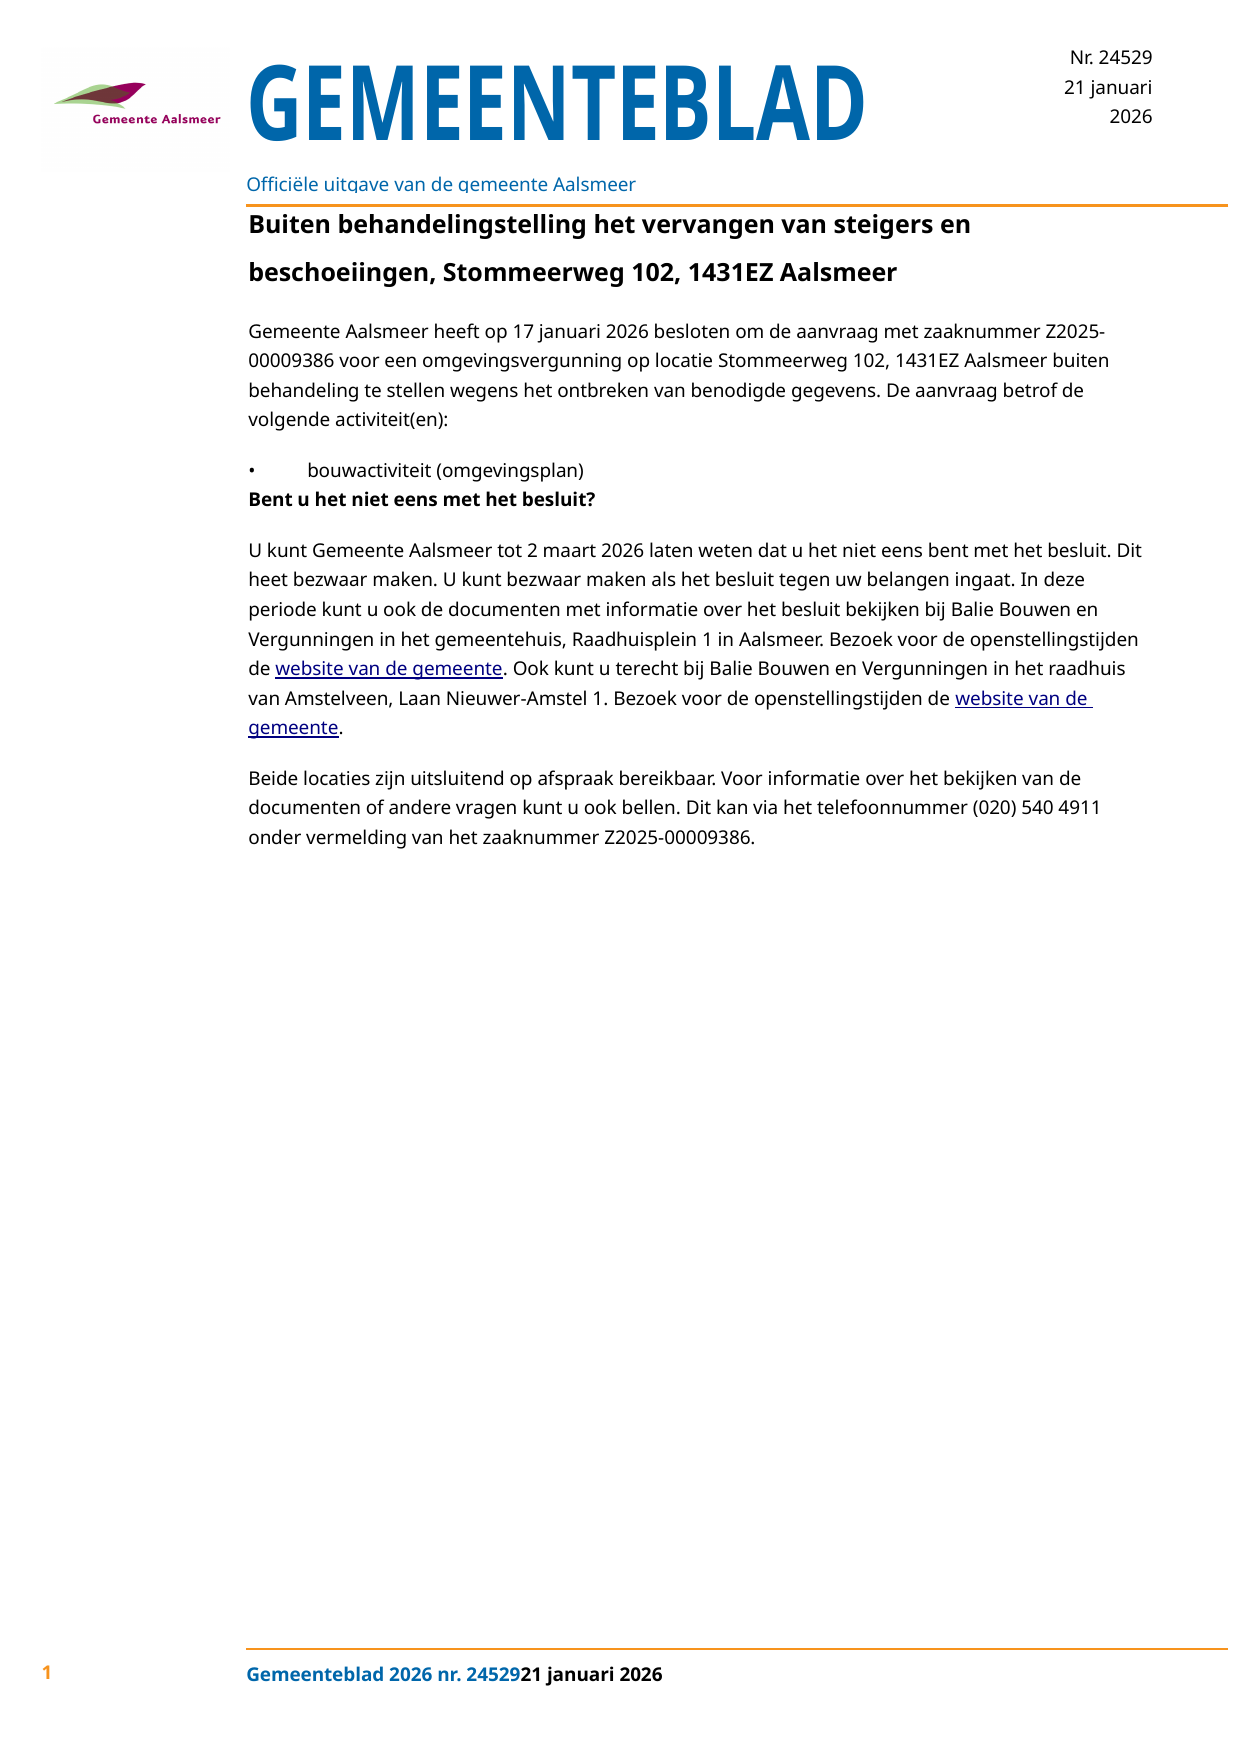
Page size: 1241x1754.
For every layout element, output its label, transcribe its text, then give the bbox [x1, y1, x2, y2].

picture [41, 47, 231, 172]
text Buiten behandelingstelling het vervangen van steigers en beschoeiingen, Stommeerweg 102, 1431EZ Aalsmeer [248, 207, 1152, 288]
text Gemeente Aalsmeer heeft op 17 januari 2026 besloten om de aanvraag met zaaknummer Z2025-00009386 voor een omgevingsvergunning op locatie Stommeerweg 102, 1431EZ Aalsmeer buiten behandeling te stellen wegens het ontbreken van benodigde gegevens. De aanvraag betrof de volgende activiteit(en): [248, 318, 1152, 432]
text Bent u het niet eens met het besluit? [248, 487, 1152, 512]
text U kunt Gemeente Aalsmeer tot 2 maart 2026 laten weten dat u het niet eens bent met het besluit. Dit heet bezwaar maken. U kunt bezwaar maken als het besluit tegen uw belangen ingaat. In deze periode kunt u ook de documenten met informatie over het besluit bekijken bij Balie Bouwen en Vergunningen in het gemeentehuis, Raadhuisplein 1 in Aalsmeer. Bezoek voor de openstellingstijden de website van de gemeente. Ook kunt u terecht bij Balie Bouwen en Vergunningen in het raadhuis van Amstelveen, Laan Nieuwer-Amstel 1. Bezoek voor de openstellingstijden de website van de gemeente. [248, 537, 1152, 740]
text Beide locaties zijn uitsluitend op afspraak bereikbaar. Voor informatie over het bekijken van de documenten of andere vragen kunt u ook bellen. Dit kan via het telefoonnummer (020) 540 4911 onder vermelding van het zaaknummer Z2025-00009386. [248, 765, 1152, 850]
list bouwactiviteit (omgevingsplan) [248, 457, 1152, 483]
